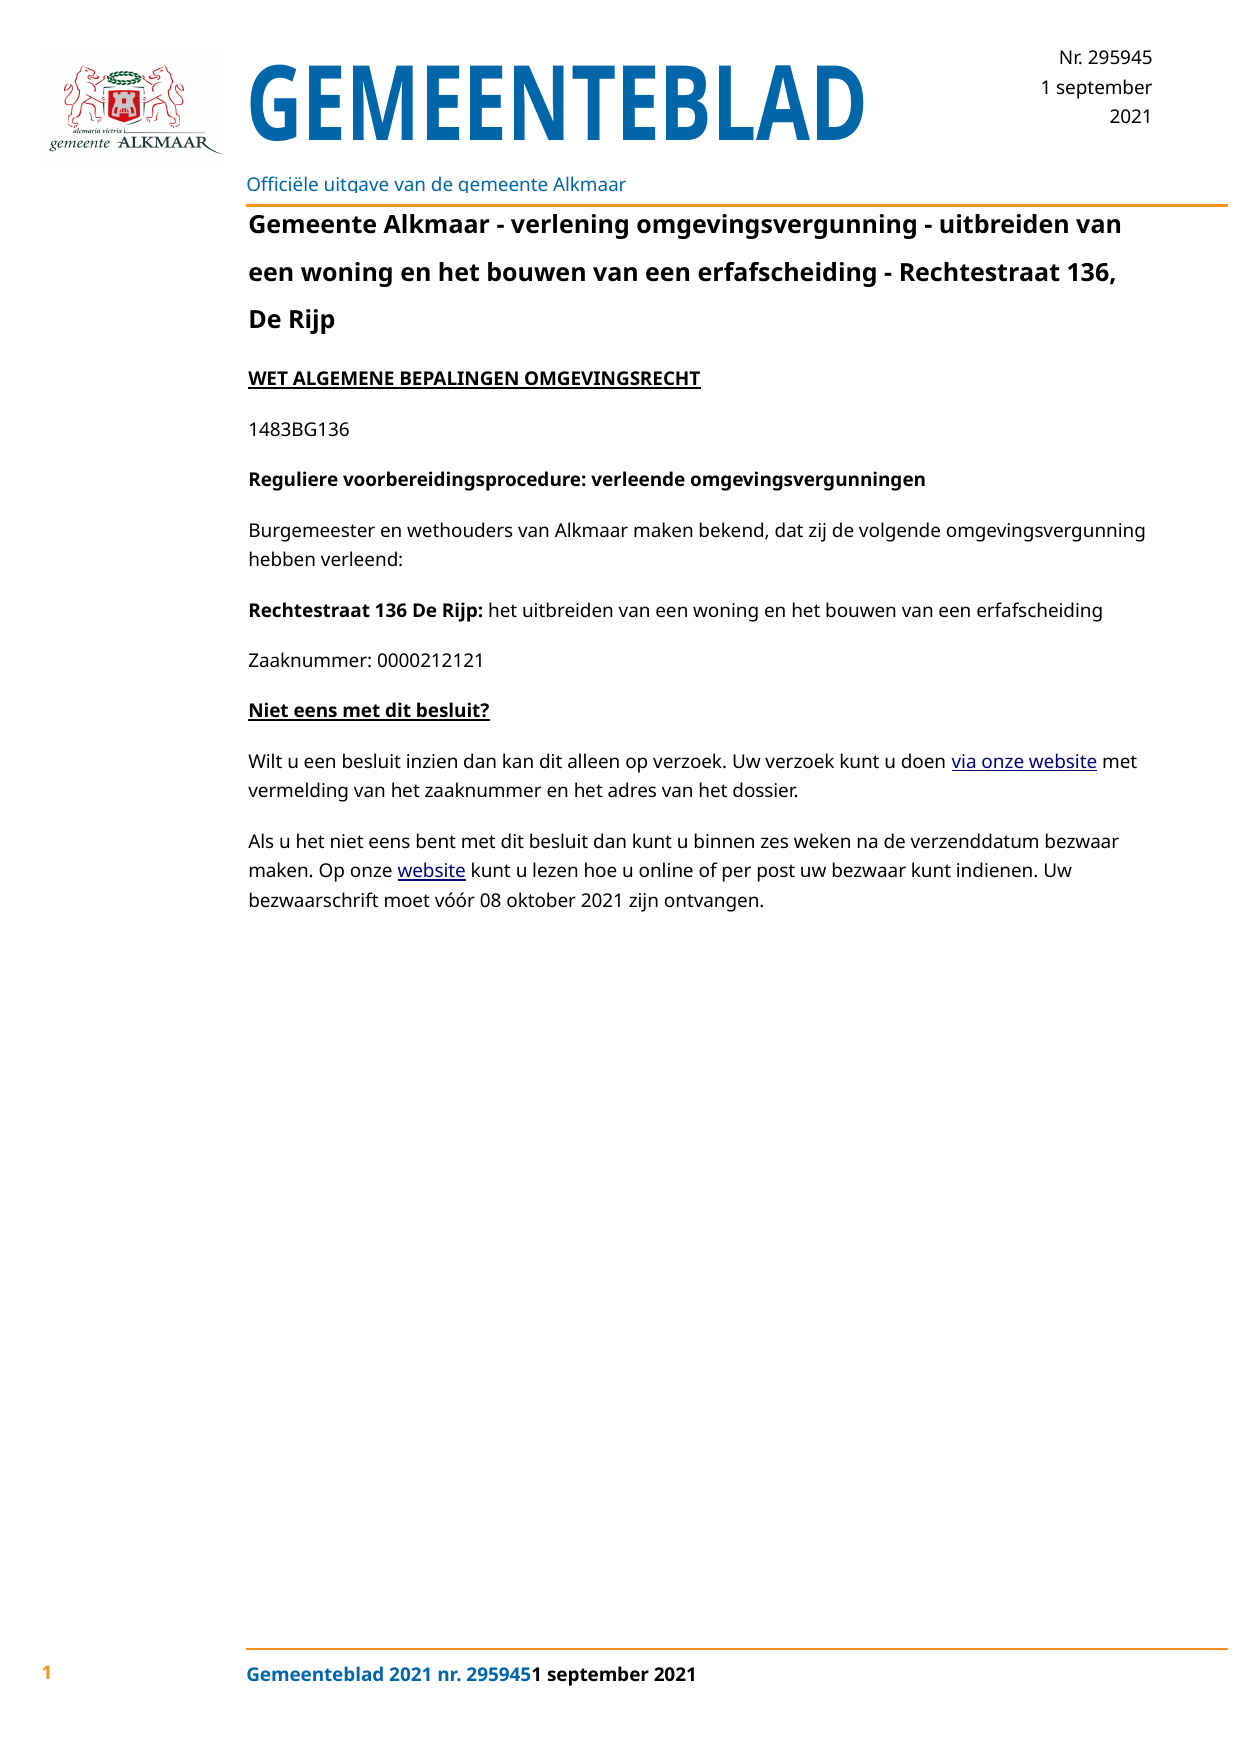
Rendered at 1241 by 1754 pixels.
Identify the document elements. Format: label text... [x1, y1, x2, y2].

text Als u het niet eens bent met dit besluit dan kunt u binnen zes weken na de verzenddatum bezwaar maken. Op onze website kunt u lezen hoe u online of per post uw bezwaar kunt indienen. Uw bezwaarschrift moet vóór 08 oktober 2021 zijn ontvangen. [248, 828, 1152, 913]
text Rechtestraat 136 De Rijp: het uitbreiden van een woning en het bouwen van een erfafscheiding [248, 597, 1152, 622]
text Zaaknummer: 0000212121 [248, 647, 1152, 673]
text Niet eens met dit besluit? [248, 698, 1152, 723]
text Wilt u een besluit inzien dan kan dit alleen op verzoek. Uw verzoek kunt u doen via onze website met vermelding van het zaaknummer en het adres van het dossier. [248, 748, 1152, 803]
text Gemeente Alkmaar - verlening omgevingsvergunning - uitbreiden van een woning en het bouwen van een erfafscheiding - Rechtestraat 136, De Rijp [248, 207, 1152, 336]
text Reguliere voorbereidingsprocedure: verleende omgevingsvergunningen [248, 466, 1152, 492]
picture [41, 47, 231, 172]
text Burgemeester en wethouders van Alkmaar maken bekend, dat zij de volgende omgevingsvergunning hebben verleend: [248, 517, 1152, 572]
text 1483BG136 [248, 416, 1152, 442]
text WET ALGEMENE BEPALINGEN OMGEVINGSRECHT [248, 366, 1152, 391]
